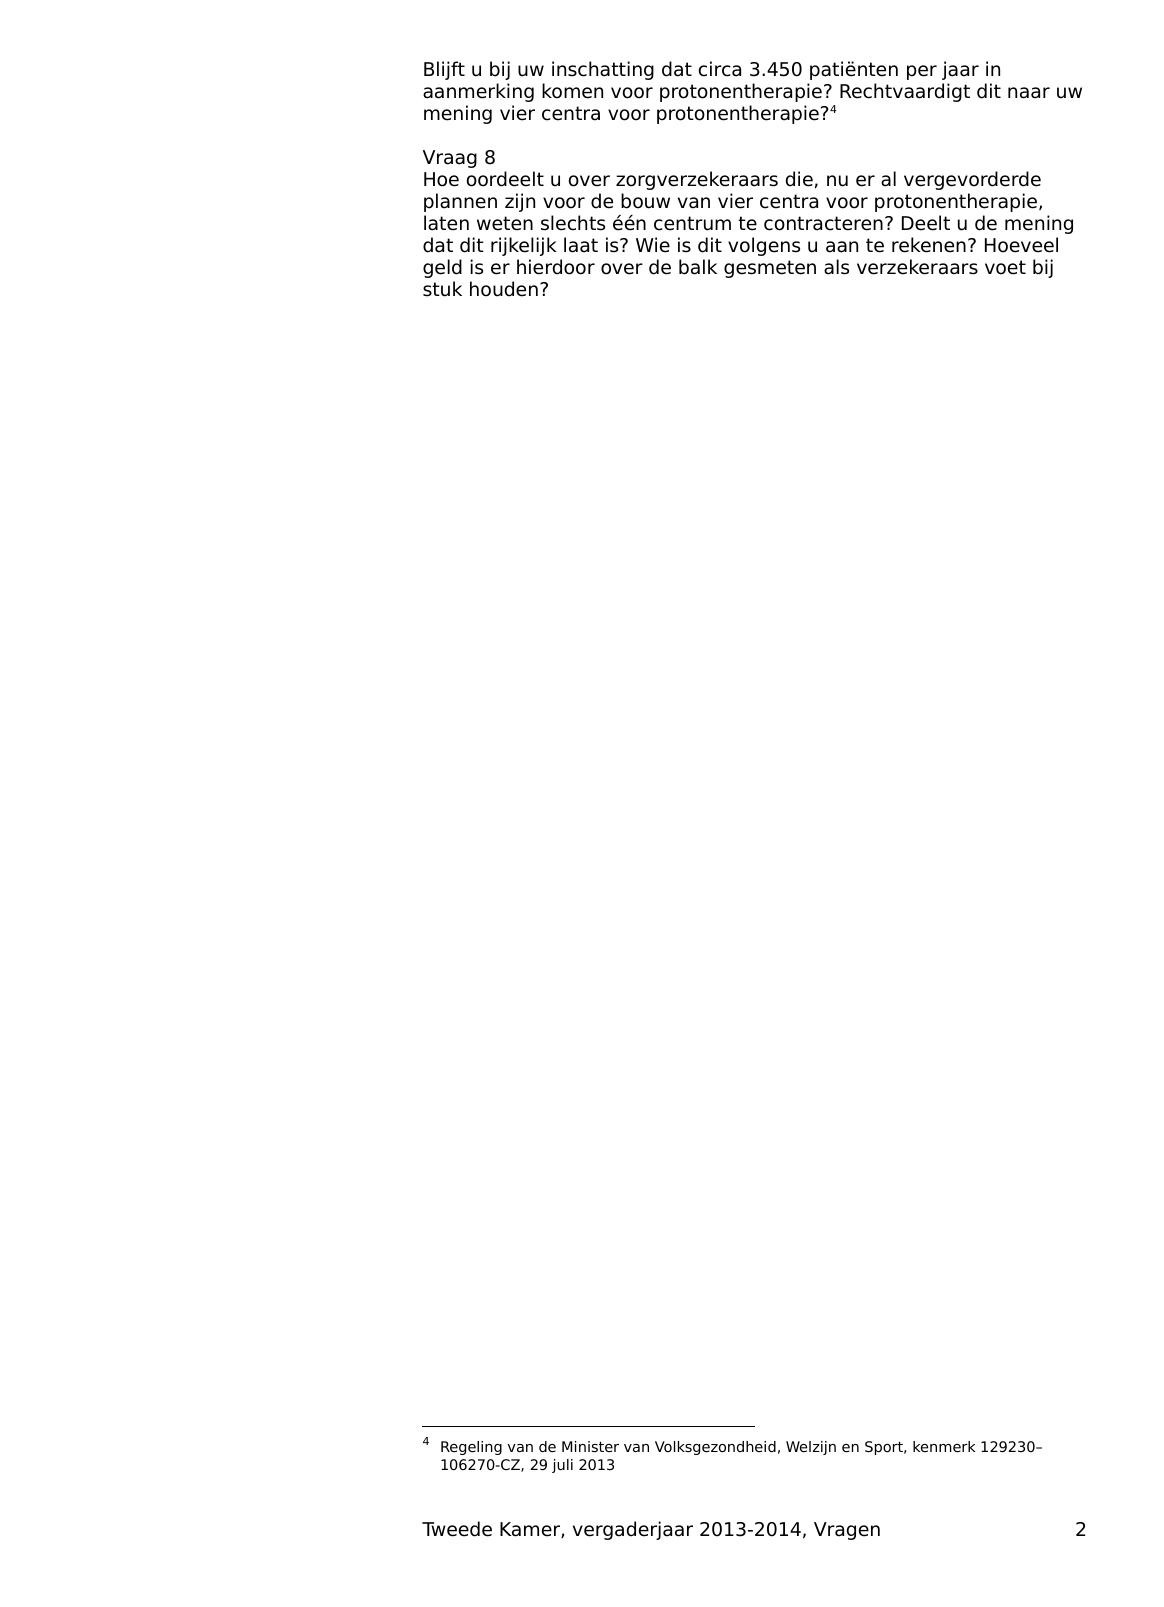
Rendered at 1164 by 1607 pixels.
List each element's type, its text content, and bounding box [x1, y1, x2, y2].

text Regeling van de Minister van Volksgezondheid, Welzijn en Sport, kenmerk 129230–106270-CZ, 29 juli 2013 [422, 1435, 1087, 1474]
text Hoe oordeelt u over zorgverzekeraars die, nu er al vergevorderde plannen zijn voor de bouw van vier centra voor protonentherapie, laten weten slechts één centrum te contracteren? Deelt u de mening dat dit rijkelijk laat is? Wie is dit volgens u aan te rekenen? Hoeveel geld is er hierdoor over de balk gesmeten als verzekeraars voet bij stuk houden? [422, 169, 1087, 301]
text Vraag 8 [422, 147, 1087, 169]
text Blijft u bij uw inschatting dat circa 3.450 patiënten per jaar in aanmerking komen voor protonentherapie? Rechtvaardigt dit naar uw mening vier centra voor protonentherapie? [422, 59, 1087, 125]
